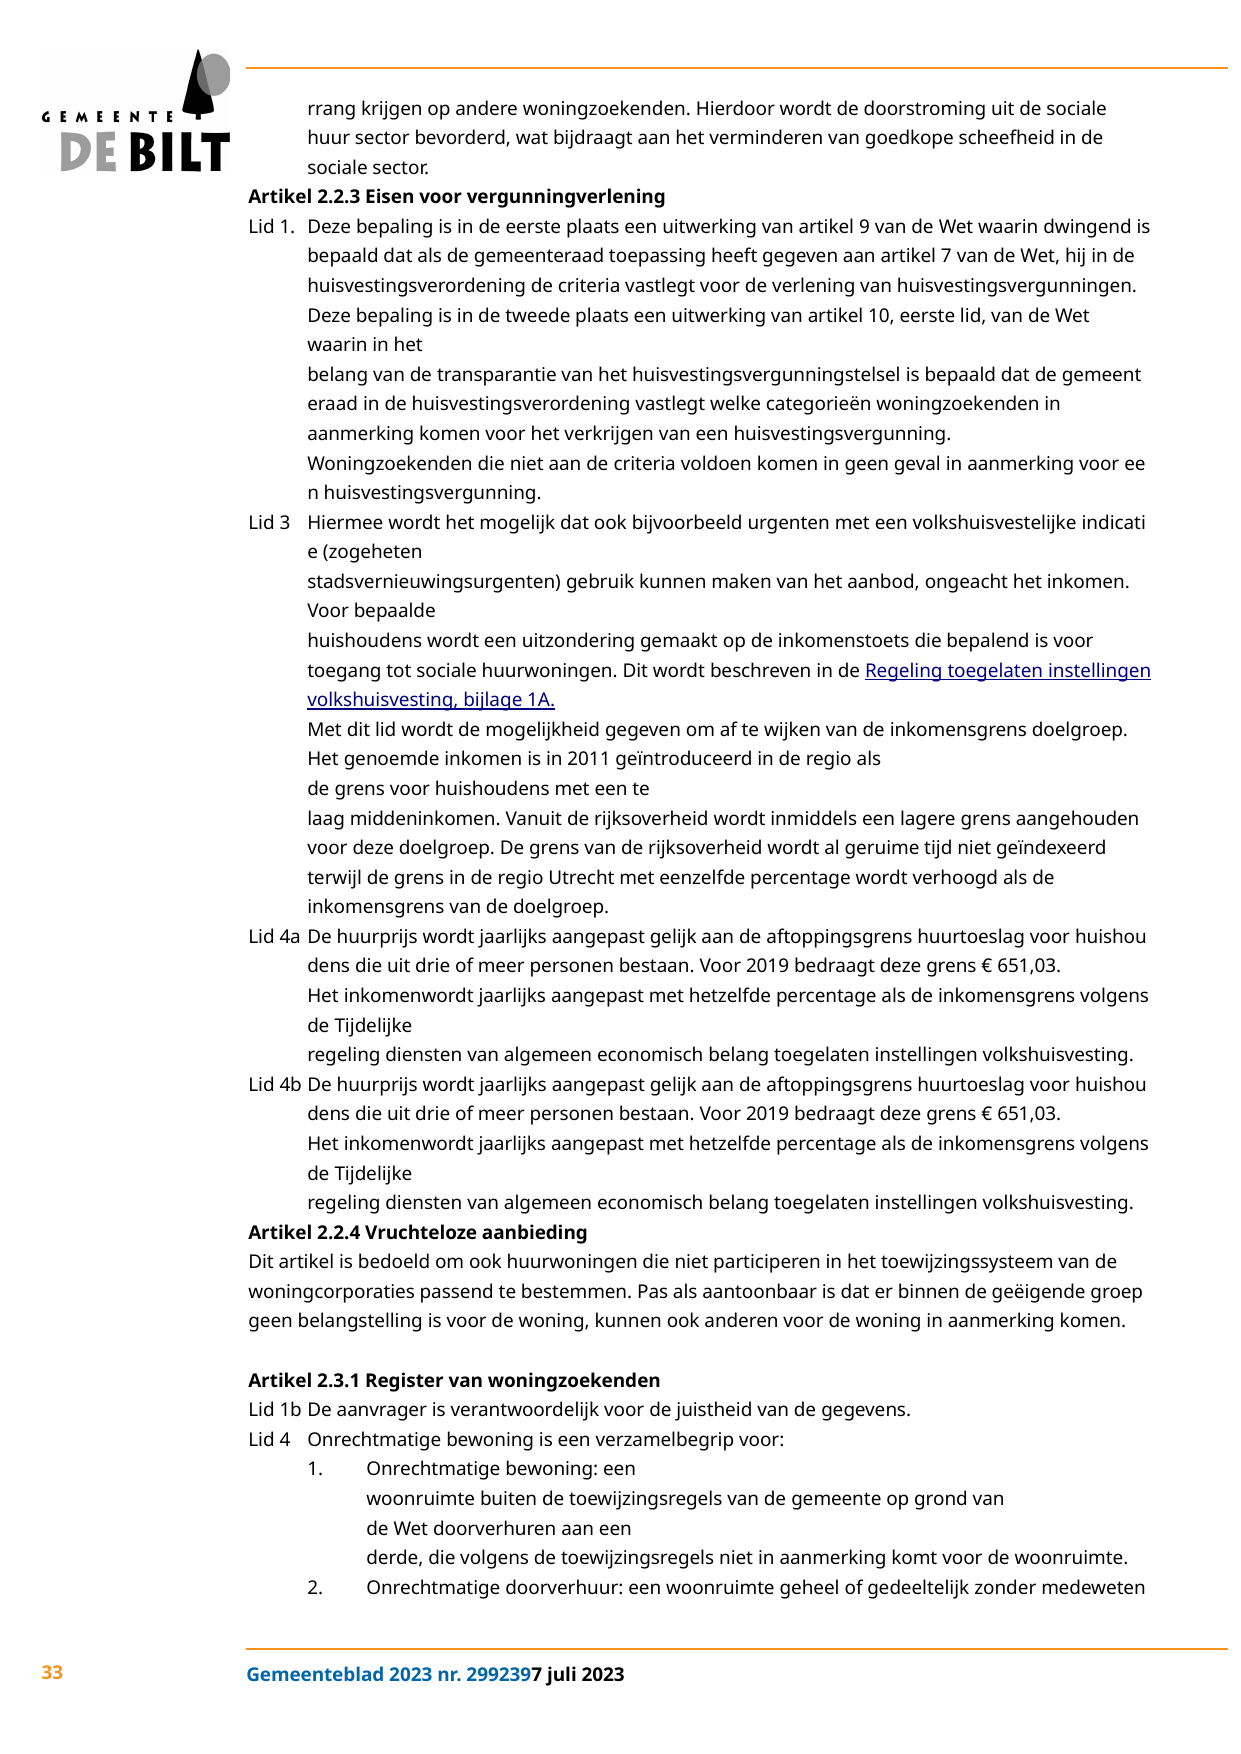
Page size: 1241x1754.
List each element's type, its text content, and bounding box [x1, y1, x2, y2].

text Dit artikel is bedoeld om ook huurwoningen die niet participeren in het toewijzingssysteem van de woningcorporaties passend te bestemmen. Pas als aantoonbaar is dat er binnen de geëigende groep geen belangstelling is voor de woning, kunnen ook anderen voor de woning in aanmerking komen. [248, 1248, 1152, 1333]
text Artikel 2.2.4 Vruchteloze aanbieding [248, 1219, 1152, 1245]
list De huurprijs wordt jaarlijks aangepast gelijk aan de aftoppingsgrens huurtoeslag voor huishoudens die uit drie of meer personen bestaan. Voor 2019 bedraagt deze grens € 651,03. [248, 923, 1152, 978]
text Artikel 2.2.3 Eisen voor vergunningverlening [248, 183, 1152, 209]
list Deze bepaling is in de eerste plaats een uitwerking van artikel 9 van de Wet waarin dwingend is bepaald dat als de gemeenteraad toepassing heeft gegeven aan artikel 7 van de Wet, hij in de huisvestingsverordening de criteria vastlegt voor de verlening van huisvestingsvergunningen. [248, 213, 1152, 298]
list Woningzoekenden die niet aan de criteria voldoen komen in geen geval in aanmerking voor een huisvestingsvergunning. [248, 450, 1152, 505]
picture [41, 47, 231, 172]
list Hiermee wordt het mogelijk dat ook bijvoorbeeld urgenten met een volkshuisvestelijke indicatie (zogeheten stadsvernieuwingsurgenten) gebruik kunnen maken van het aanbod, ongeacht het inkomen. [248, 509, 1152, 594]
list rrang krijgen op andere woningzoekenden. Hierdoor wordt de doorstroming uit de sociale huur sector bevorderd, wat bijdraagt aan het verminderen van goedkope scheefheid in de sociale sector. [248, 95, 1152, 180]
text Artikel 2.3.1 Register van woningzoekenden [248, 1367, 1152, 1393]
list Het genoemde inkomen is in 2011 geïntroduceerd in de regio als de grens voor huishoudens met een te laag middeninkomen. Vanuit de rijksoverheid wordt inmiddels een lagere grens aangehouden voor deze doelgroep. De grens van de rijksoverheid wordt al geruime tijd niet geïndexeerd terwijl de grens in de regio Utrecht met eenzelfde percentage wordt verhoogd als de inkomensgrens van de doelgroep. [248, 746, 1152, 919]
list Het inkomenwordt jaarlijks aangepast met hetzelfde percentage als de inkomensgrens volgens de Tijdelijke regeling diensten van algemeen economisch belang toegelaten instellingen volkshuisvesting. [248, 982, 1152, 1067]
list De aanvrager is verantwoordelijk voor de juistheid van de gegevens. [248, 1396, 1152, 1422]
list Onrechtmatige bewoning: een woonruimte buiten de toewijzingsregels van de gemeente op grond van de Wet doorverhuren aan een derde, die volgens de toewijzingsregels niet in aanmerking komt voor de woonruimte. [307, 1456, 1152, 1570]
list Met dit lid wordt de mogelijkheid gegeven om af te wijken van de inkomensgrens doelgroep. [248, 716, 1152, 742]
list Deze bepaling is in de tweede plaats een uitwerking van artikel 10, eerste lid, van de Wet waarin in het belang van de transparantie van het huisvestingsvergunningstelsel is bepaald dat de gemeenteraad in de huisvestingsverordening vastlegt welke categorieën woningzoekenden in aanmerking komen voor het verkrijgen van een huisvestingsvergunning. [248, 302, 1152, 446]
list Onrechtmatige bewoning is een verzamelbegrip voor: [248, 1426, 1152, 1452]
list Voor bepaalde huishoudens wordt een uitzondering gemaakt op de inkomenstoets die bepalend is voor toegang tot sociale huurwoningen. Dit wordt beschreven in de Regeling toegelaten instellingen volkshuisvesting, bijlage 1A. [248, 598, 1152, 712]
list Onrechtmatige doorverhuur: een woonruimte geheel of gedeeltelijk zonder medeweten [307, 1574, 1152, 1600]
list Het inkomenwordt jaarlijks aangepast met hetzelfde percentage als de inkomensgrens volgens de Tijdelijke regeling diensten van algemeen economisch belang toegelaten instellingen volkshuisvesting. [248, 1130, 1152, 1215]
list De huurprijs wordt jaarlijks aangepast gelijk aan de aftoppingsgrens huurtoeslag voor huishoudens die uit drie of meer personen bestaan. Voor 2019 bedraagt deze grens € 651,03. [248, 1071, 1152, 1126]
